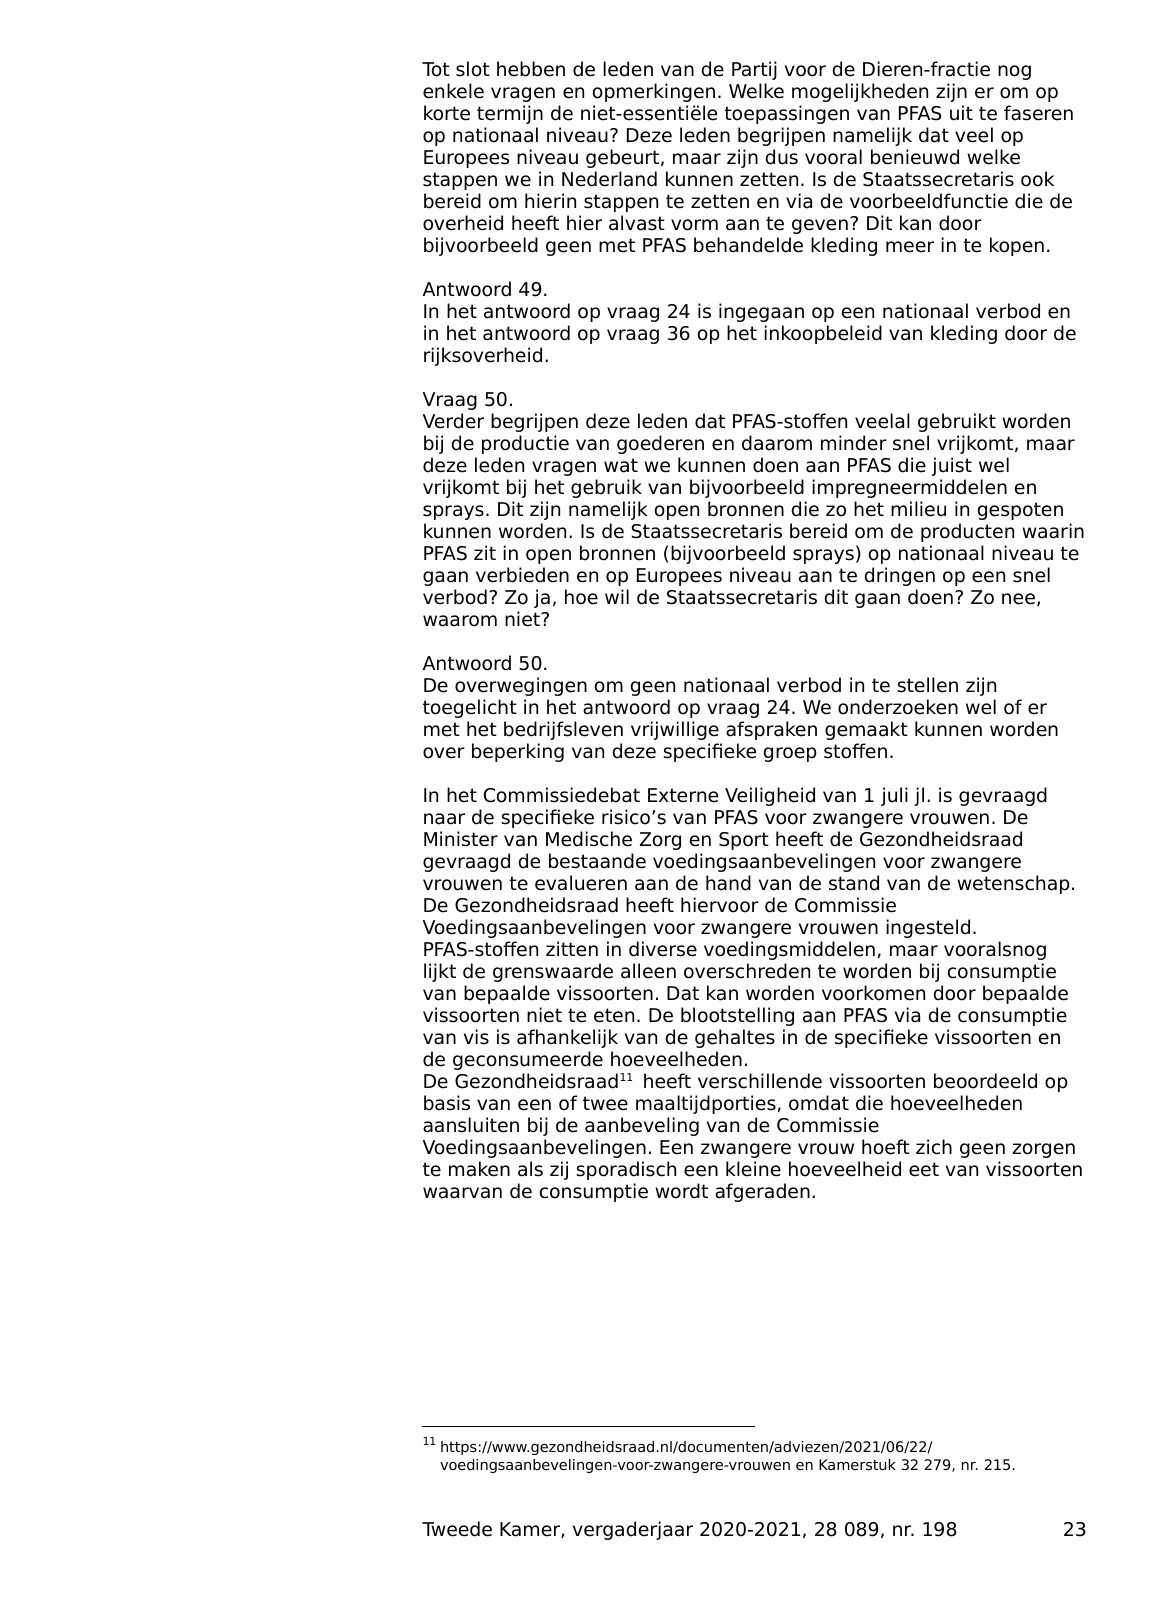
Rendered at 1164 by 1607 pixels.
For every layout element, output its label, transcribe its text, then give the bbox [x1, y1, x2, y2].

text Antwoord 50. [422, 653, 1087, 675]
text Verder begrijpen deze leden dat PFAS-stoffen veelal gebruikt worden bij de productie van goederen en daarom minder snel vrijkomt, maar deze leden vragen wat we kunnen doen aan PFAS die juist wel vrijkomt bij het gebruik van bijvoorbeeld impregneermiddelen en sprays. Dit zijn namelijk open bronnen die zo het milieu in gespoten kunnen worden. Is de Staatssecretaris bereid om de producten waarin PFAS zit in open bronnen (bijvoorbeeld sprays) op nationaal niveau te gaan verbieden en op Europees niveau aan te dringen op een snel verbod? Zo ja, hoe wil de Staatssecretaris dit gaan doen? Zo nee, waarom niet? [422, 411, 1087, 631]
text https://www.gezondheidsraad.nl/documenten/adviezen/2021/06/22/voedingsaanbevelingen-voor-zwangere-vrouwen en Kamerstuk 32 279, nr. 215. [422, 1435, 1087, 1474]
text De overwegingen om geen nationaal verbod in te stellen zijn toegelicht in het antwoord op vraag 24. We onderzoeken wel of er met het bedrijfsleven vrijwillige afspraken gemaakt kunnen worden over beperking van deze specifieke groep stoffen. [422, 675, 1087, 763]
text Antwoord 49. [422, 279, 1087, 301]
text Vraag 50. [422, 389, 1087, 411]
text Tot slot hebben de leden van de Partij voor de Dieren-fractie nog enkele vragen en opmerkingen. Welke mogelijkheden zijn er om op korte termijn de niet-essentiële toepassingen van PFAS uit te faseren op nationaal niveau? Deze leden begrijpen namelijk dat veel op Europees niveau gebeurt, maar zijn dus vooral benieuwd welke stappen we in Nederland kunnen zetten. Is de Staatssecretaris ook bereid om hierin stappen te zetten en via de voorbeeldfunctie die de overheid heeft hier alvast vorm aan te geven? Dit kan door bijvoorbeeld geen met PFAS behandelde kleding meer in te kopen. [422, 59, 1087, 257]
text In het antwoord op vraag 24 is ingegaan op een nationaal verbod en in het antwoord op vraag 36 op het inkoopbeleid van kleding door de rijksoverheid. [422, 301, 1087, 367]
text In het Commissiedebat Externe Veiligheid van 1 juli jl. is gevraagd naar de specifieke risico’s van PFAS voor zwangere vrouwen. De Minister van Medische Zorg en Sport heeft de Gezondheidsraad gevraagd de bestaande voedingsaanbevelingen voor zwangere vrouwen te evalueren aan de hand van de stand van de wetenschap. De Gezondheidsraad heeft hiervoor de Commissie Voedingsaanbevelingen voor zwangere vrouwen ingesteld. [422, 785, 1087, 939]
text PFAS-stoffen zitten in diverse voedingsmiddelen, maar vooralsnog lijkt de grenswaarde alleen overschreden te worden bij consumptie van bepaalde vissoorten. Dat kan worden voorkomen door bepaalde vissoorten niet te eten. De blootstelling aan PFAS via de consumptie van vis is afhankelijk van de gehaltes in de specifieke vissoorten en de geconsumeerde hoeveelheden. [422, 939, 1087, 1071]
text De Gezondheidsraad heeft verschillende vissoorten beoordeeld op basis van een of twee maaltijdporties, omdat die hoeveelheden aansluiten bij de aanbeveling van de Commissie Voedingsaanbevelingen. Een zwangere vrouw hoeft zich geen zorgen te maken als zij sporadisch een kleine hoeveelheid eet van vissoorten waarvan de consumptie wordt afgeraden. [422, 1071, 1087, 1203]
